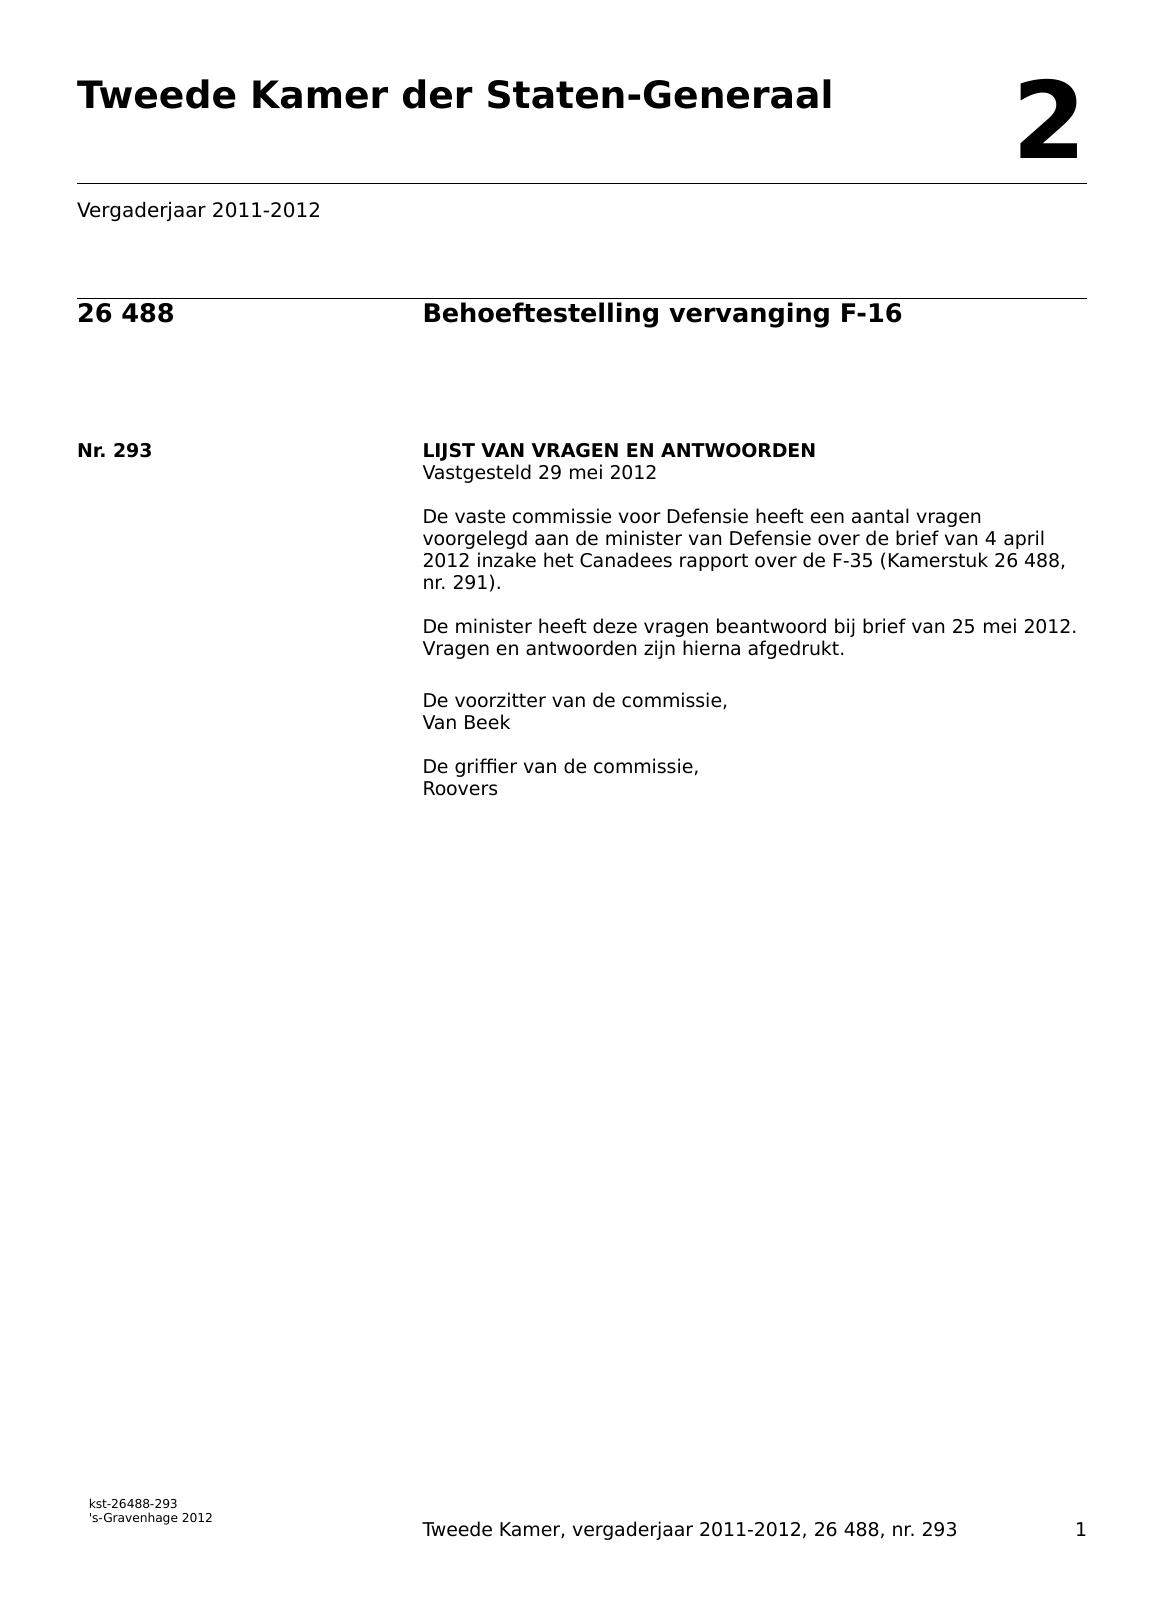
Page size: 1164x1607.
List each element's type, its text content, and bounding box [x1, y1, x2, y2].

text De vaste commissie voor Defensie heeft een aantal vragen voorgelegd aan de minister van Defensie over de brief van 4 april 2012 inzake het Canadees rapport over de F-35 (Kamerstuk 26 488, nr. 291). [422, 506, 1087, 594]
table_header Tweede Kamer der Staten-Generaal [77, 59, 886, 183]
text Vastgesteld 29 mei 2012 [422, 462, 1087, 484]
table_header 2 [886, 59, 1087, 183]
text De minister heeft deze vragen beantwoord bij brief van 25 mei 2012. Vragen en antwoorden zijn hierna afgedrukt. [422, 616, 1087, 660]
subtitle Nr. 293 LIJST VAN VRAGEN EN ANTWOORDEN [77, 440, 1087, 462]
table_cell Vergaderjaar 2011-2012 [77, 184, 1087, 298]
text De griffier van de commissie, Roovers [422, 756, 1087, 800]
text 's-Gravenhage 2012 [88, 1511, 323, 1525]
text De voorzitter van de commissie, Van Beek [422, 690, 1087, 734]
text kst-26488-293 [88, 1497, 323, 1511]
subtitle 26 488 Behoeftestelling vervanging F-16 [77, 299, 1087, 329]
